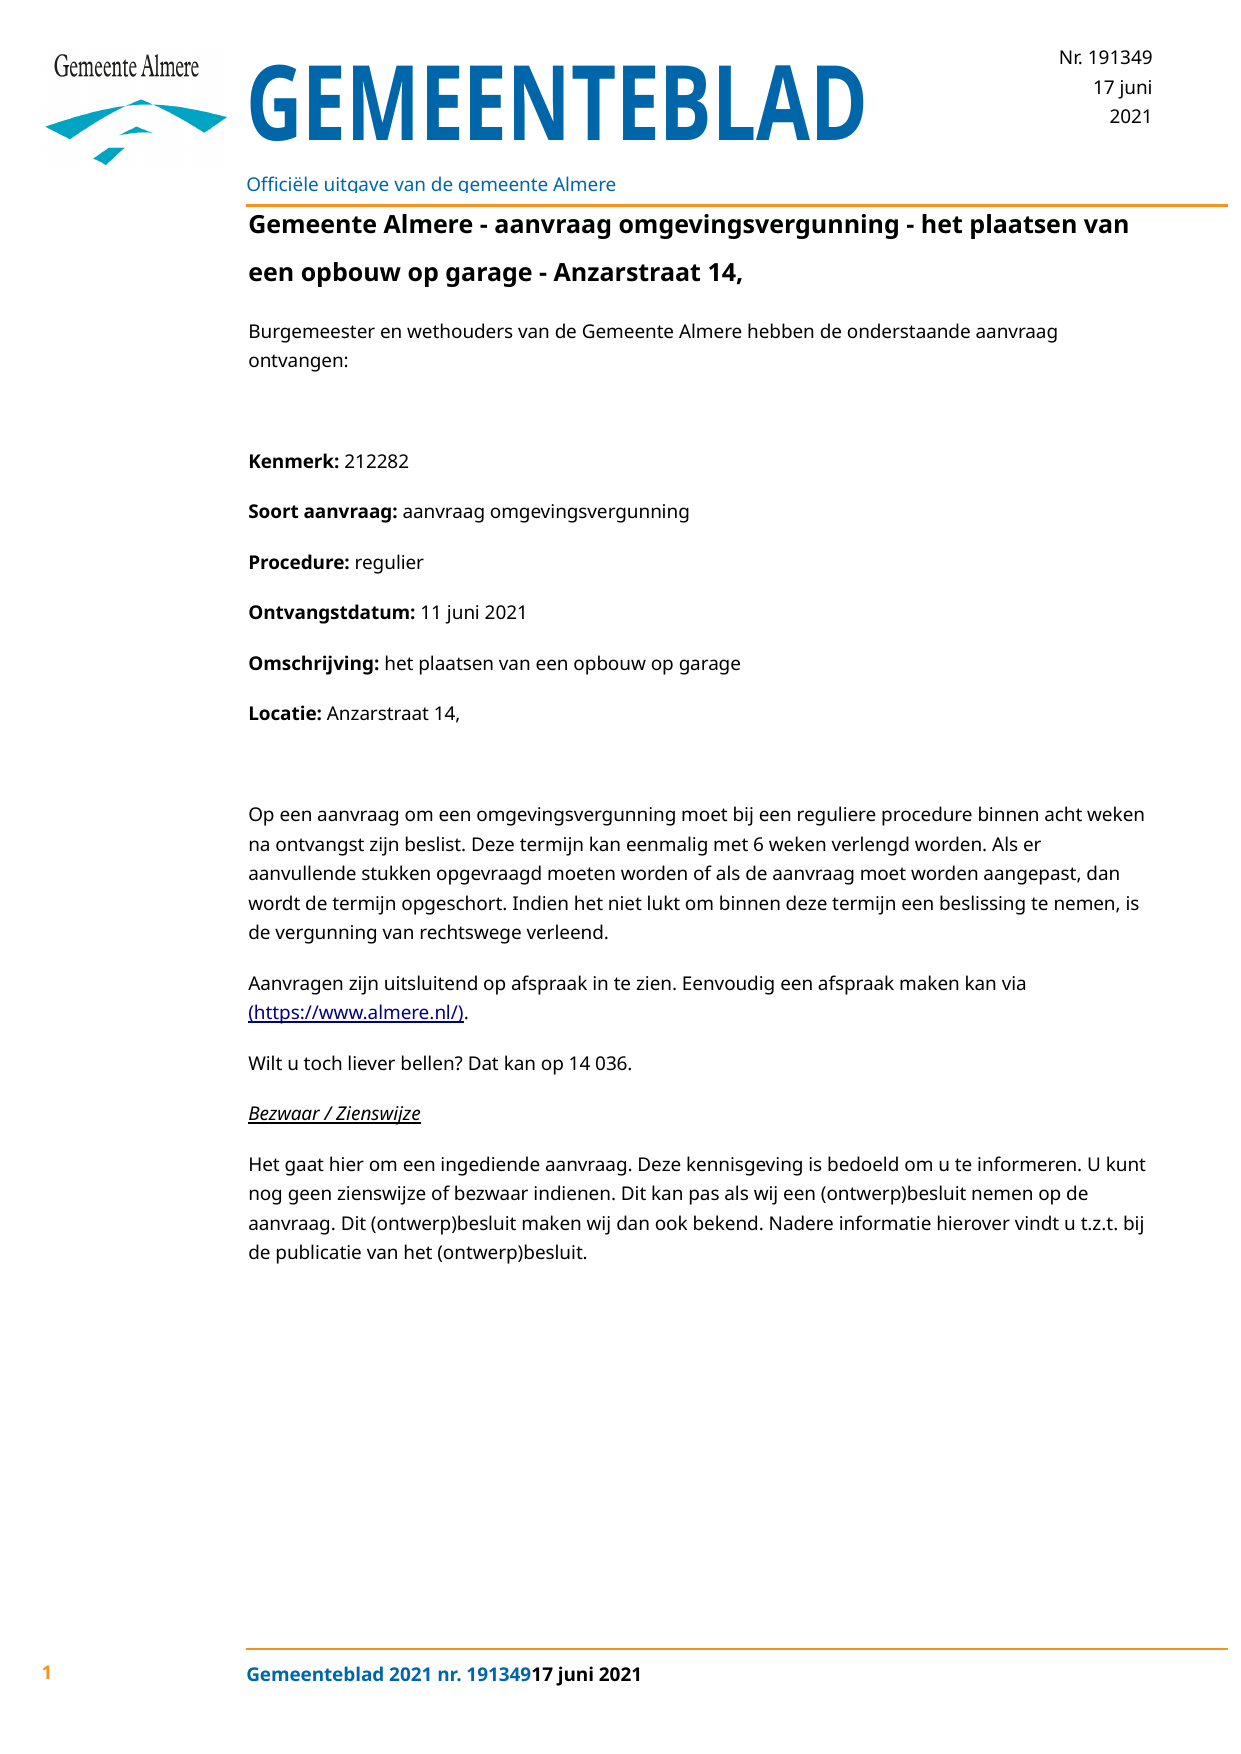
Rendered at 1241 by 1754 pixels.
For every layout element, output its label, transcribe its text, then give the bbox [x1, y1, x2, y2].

text Locatie: Anzarstraat 14, [248, 700, 1152, 726]
text Burgemeester en wethouders van de Gemeente Almere hebben de onderstaande aanvraag ontvangen: [248, 318, 1152, 373]
picture [41, 47, 231, 172]
text Wilt u toch liever bellen? Dat kan op 14 036. [248, 1050, 1152, 1076]
text Gemeente Almere - aanvraag omgevingsvergunning - het plaatsen van een opbouw op garage - Anzarstraat 14, [248, 207, 1152, 288]
text Procedure: regulier [248, 549, 1152, 575]
text Het gaat hier om een ingediende aanvraag. Deze kennisgeving is bedoeld om u te informeren. U kunt nog geen zienswijze of bezwaar indienen. Dit kan pas als wij een (ontwerp)besluit nemen op de aanvraag. Dit (ontwerp)besluit maken wij dan ook bekend. Nadere informatie hierover vindt u t.z.t. bij de publicatie van het (ontwerp)besluit. [248, 1151, 1152, 1265]
text Soort aanvraag: aanvraag omgevingsvergunning [248, 499, 1152, 524]
text Kenmerk: 212282 [248, 448, 1152, 474]
text Omschrijving: het plaatsen van een opbouw op garage [248, 650, 1152, 676]
text Op een aanvraag om een omgevingsvergunning moet bij een reguliere procedure binnen acht weken na ontvangst zijn beslist. Deze termijn kan eenmalig met 6 weken verlengd worden. Als er aanvullende stukken opgevraagd moeten worden of als de aanvraag moet worden aangepast, dan wordt de termijn opgeschort. Indien het niet lukt om binnen deze termijn een beslissing te nemen, is de vergunning van rechtswege verleend. [248, 801, 1152, 945]
text Ontvangstdatum: 11 juni 2021 [248, 599, 1152, 625]
text Bezwaar / Zienswijze [248, 1100, 1152, 1126]
text Aanvragen zijn uitsluitend op afspraak in te zien. Eenvoudig een afspraak maken kan via (https://www.almere.nl/). [248, 970, 1152, 1025]
